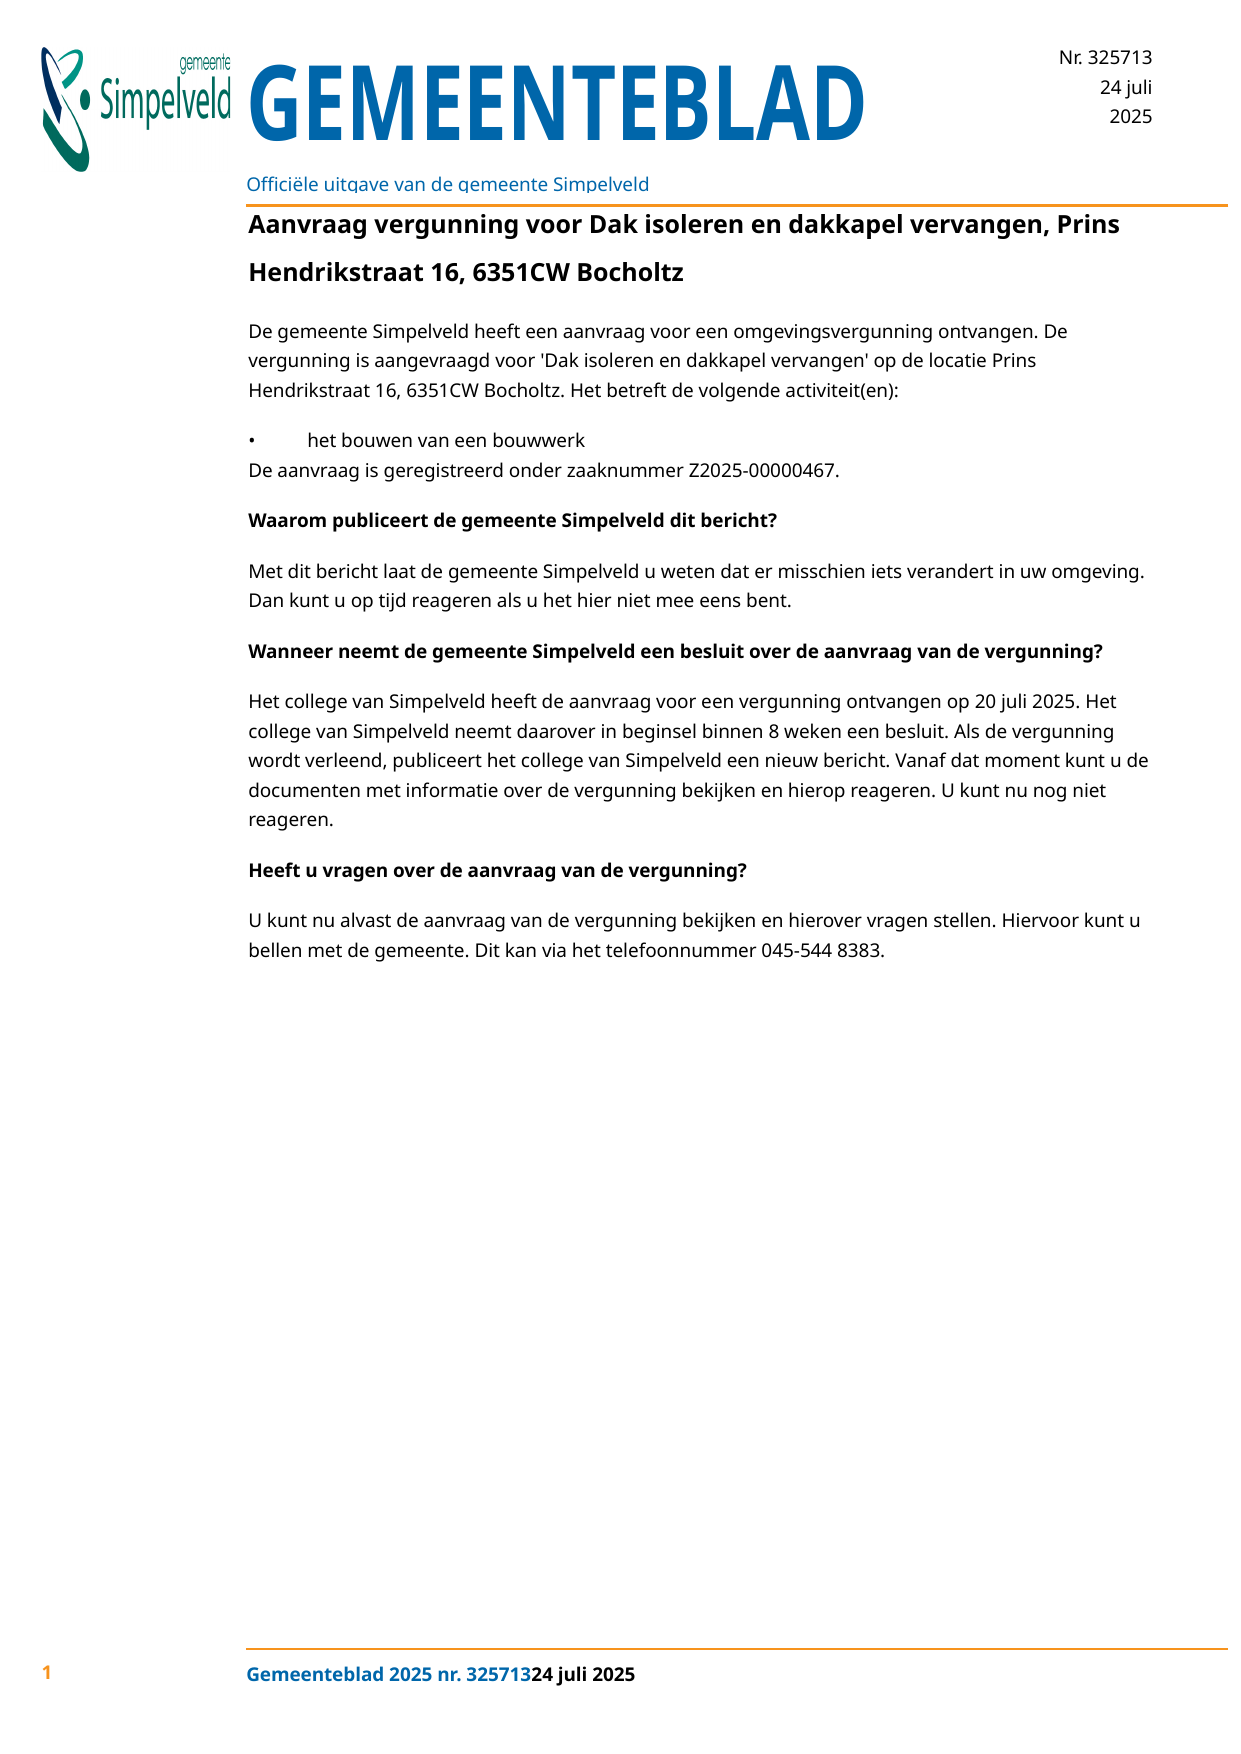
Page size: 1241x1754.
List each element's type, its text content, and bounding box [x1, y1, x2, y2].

text Het college van Simpelveld heeft de aanvraag voor een vergunning ontvangen op 20 juli 2025. Het college van Simpelveld neemt daarover in beginsel binnen 8 weken een besluit. Als de vergunning wordt verleend, publiceert het college van Simpelveld een nieuw bericht. Vanaf dat moment kunt u de documenten met informatie over de vergunning bekijken en hierop reageren. U kunt nu nog niet reageren. [248, 688, 1152, 832]
text Wanneer neemt de gemeente Simpelveld een besluit over de aanvraag van de vergunning? [248, 638, 1152, 664]
picture [41, 47, 231, 172]
text Heeft u vragen over de aanvraag van de vergunning? [248, 857, 1152, 883]
text De gemeente Simpelveld heeft een aanvraag voor een omgevingsvergunning ontvangen. De vergunning is aangevraagd voor 'Dak isoleren en dakkapel vervangen' op de locatie Prins Hendrikstraat 16, 6351CW Bocholtz. Het betreft de volgende activiteit(en): [248, 318, 1152, 403]
text De aanvraag is geregistreerd onder zaaknummer Z2025-00000467. [248, 457, 1152, 483]
text Met dit bericht laat de gemeente Simpelveld u weten dat er misschien iets verandert in uw omgeving. Dan kunt u op tijd reageren als u het hier niet mee eens bent. [248, 558, 1152, 613]
text Waarom publiceert de gemeente Simpelveld dit bericht? [248, 507, 1152, 533]
list het bouwen van een bouwwerk [248, 427, 1152, 453]
text Aanvraag vergunning voor Dak isoleren en dakkapel vervangen, Prins Hendrikstraat 16, 6351CW Bocholtz [248, 207, 1152, 288]
text U kunt nu alvast de aanvraag van de vergunning bekijken en hierover vragen stellen. Hiervoor kunt u bellen met de gemeente. Dit kan via het telefoonnummer 045-544 8383. [248, 907, 1152, 963]
